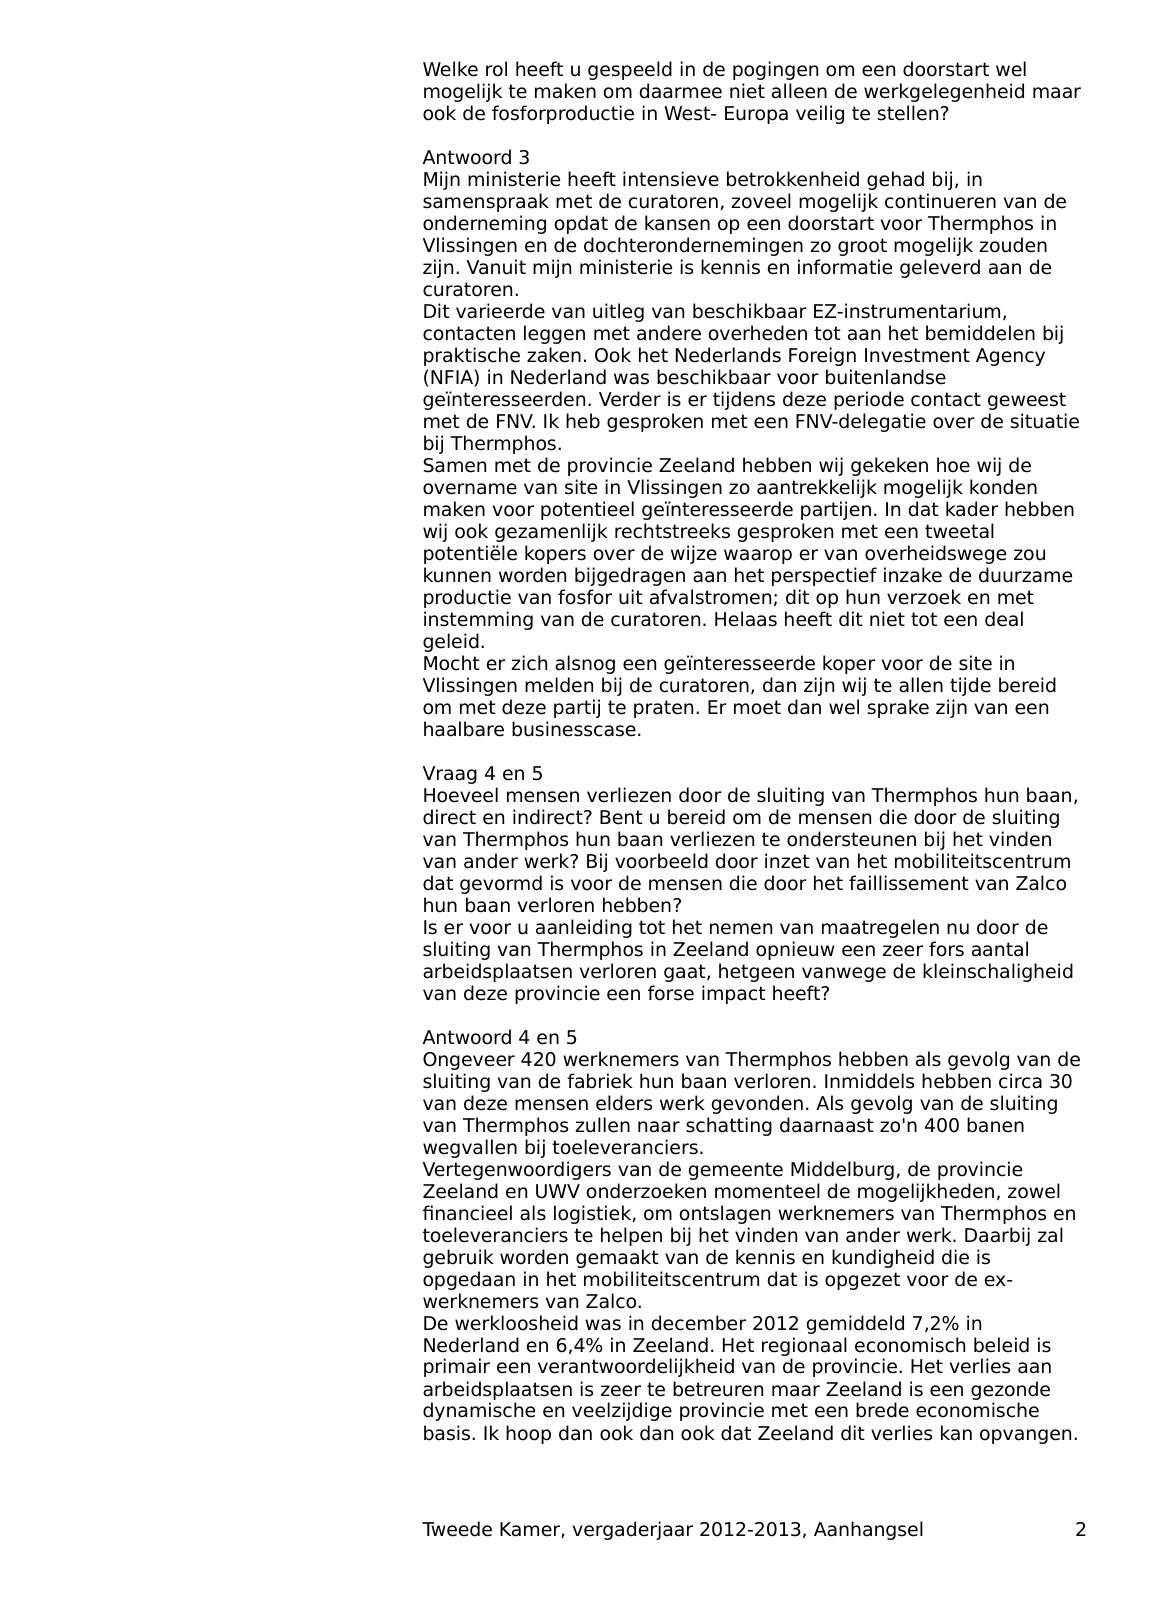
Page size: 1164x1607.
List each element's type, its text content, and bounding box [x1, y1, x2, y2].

text Ongeveer 420 werknemers van Thermphos hebben als gevolg van de sluiting van de fabriek hun baan verloren. Inmiddels hebben circa 30 van deze mensen elders werk gevonden. Als gevolg van de sluiting van Thermphos zullen naar schatting daarnaast zo'n 400 banen wegvallen bij toeleveranciers. [422, 1049, 1087, 1159]
text Antwoord 3 [422, 147, 1087, 169]
text Welke rol heeft u gespeeld in de pogingen om een doorstart wel mogelijk te maken om daarmee niet alleen de werkgelegenheid maar ook de fosforproductie in West- Europa veilig te stellen? [422, 59, 1087, 125]
text De werkloosheid was in december 2012 gemiddeld 7,2% in Nederland en 6,4% in Zeeland. Het regionaal economisch beleid is primair een verantwoordelijkheid van de provincie. Het verlies aan arbeidsplaatsen is zeer te betreuren maar Zeeland is een gezonde dynamische en veelzijdige provincie met een brede economische basis. Ik hoop dan ook dan ook dat Zeeland dit verlies kan opvangen. [422, 1312, 1087, 1444]
text Mocht er zich alsnog een geïnteresseerde koper voor de site in Vlissingen melden bij de curatoren, dan zijn wij te allen tijde bereid om met deze partij te praten. Er moet dan wel sprake zijn van een haalbare businesscase. [422, 653, 1087, 741]
text Antwoord 4 en 5 [422, 1027, 1087, 1049]
text Is er voor u aanleiding tot het nemen van maatregelen nu door de sluiting van Thermphos in Zeeland opnieuw een zeer fors aantal arbeidsplaatsen verloren gaat, hetgeen vanwege de kleinschaligheid van deze provincie een forse impact heeft? [422, 917, 1087, 1004]
text Vraag 4 en 5 [422, 763, 1087, 785]
text Hoeveel mensen verliezen door de sluiting van Thermphos hun baan, direct en indirect? Bent u bereid om de mensen die door de sluiting van Thermphos hun baan verliezen te ondersteunen bij het vinden van ander werk? Bij voorbeeld door inzet van het mobiliteitscentrum dat gevormd is voor de mensen die door het faillissement van Zalco hun baan verloren hebben? [422, 785, 1087, 917]
text Mijn ministerie heeft intensieve betrokkenheid gehad bij, in samenspraak met de curatoren, zoveel mogelijk continueren van de onderneming opdat de kansen op een doorstart voor Thermphos in Vlissingen en de dochterondernemingen zo groot mogelijk zouden zijn. Vanuit mijn ministerie is kennis en informatie geleverd aan de curatoren. [422, 169, 1087, 301]
text Samen met de provincie Zeeland hebben wij gekeken hoe wij de overname van site in Vlissingen zo aantrekkelijk mogelijk konden maken voor potentieel geïnteresseerde partijen. In dat kader hebben wij ook gezamenlijk rechtstreeks gesproken met een tweetal potentiële kopers over de wijze waarop er van overheidswege zou kunnen worden bijgedragen aan het perspectief inzake de duurzame productie van fosfor uit afvalstromen; dit op hun verzoek en met instemming van de curatoren. Helaas heeft dit niet tot een deal geleid. [422, 455, 1087, 653]
text Dit varieerde van uitleg van beschikbaar EZ-instrumentarium, contacten leggen met andere overheden tot aan het bemiddelen bij praktische zaken. Ook het Nederlands Foreign Investment Agency (NFIA) in Nederland was beschikbaar voor buitenlandse geïnteresseerden. Verder is er tijdens deze periode contact geweest met de FNV. Ik heb gesproken met een FNV-delegatie over de situatie bij Thermphos. [422, 301, 1087, 455]
text Vertegenwoordigers van de gemeente Middelburg, de provincie Zeeland en UWV onderzoeken momenteel de mogelijkheden, zowel financieel als logistiek, om ontslagen werknemers van Thermphos en toeleveranciers te helpen bij het vinden van ander werk. Daarbij zal gebruik worden gemaakt van de kennis en kundigheid die is opgedaan in het mobiliteitscentrum dat is opgezet voor de ex-werknemers van Zalco. [422, 1159, 1087, 1312]
